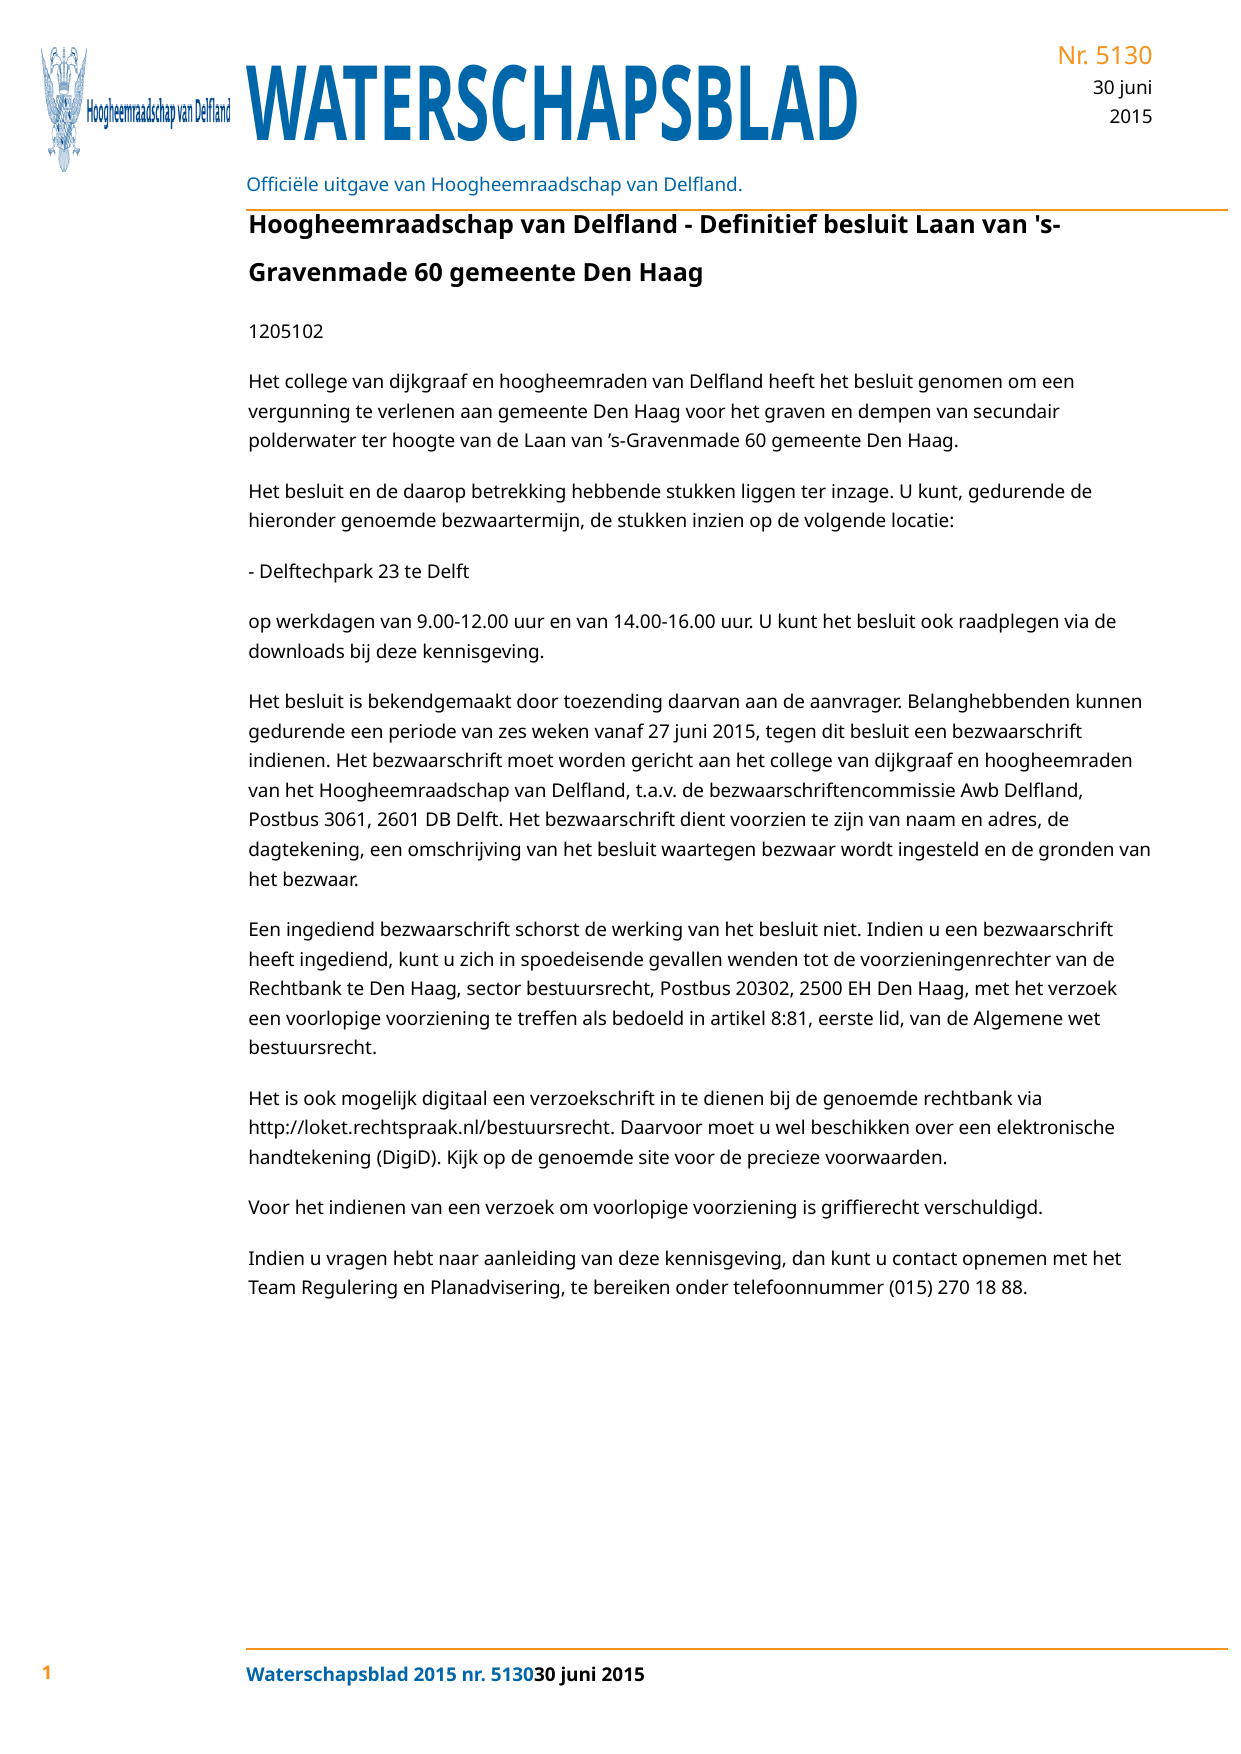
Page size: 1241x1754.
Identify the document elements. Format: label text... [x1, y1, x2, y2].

text 1205102 [248, 318, 1152, 344]
text Hoogheemraadschap van Delfland - Definitief besluit Laan van 's-Gravenmade 60 gemeente Den Haag [248, 211, 1152, 288]
text op werkdagen van 9.00-12.00 uur en van 14.00-16.00 uur. U kunt het besluit ook raadplegen via de downloads bij deze kennisgeving. [248, 608, 1152, 664]
text Indien u vragen hebt naar aanleiding van deze kennisgeving, dan kunt u contact opnemen met het Team Regulering en Planadvisering, te bereiken onder telefoonnummer (015) 270 18 88. [248, 1245, 1152, 1300]
text Het besluit en de daarop betrekking hebbende stukken liggen ter inzage. U kunt, gedurende de hieronder genoemde bezwaartermijn, de stukken inzien op de volgende locatie: [248, 478, 1152, 533]
text Een ingediend bezwaarschrift schorst de werking van het besluit niet. Indien u een bezwaarschrift heeft ingediend, kunt u zich in spoedeisende gevallen wenden tot de voorzieningenrechter van de Rechtbank te Den Haag, sector bestuursrecht, Postbus 20302, 2500 EH Den Haag, met het verzoek een voorlopige voorziening te treffen als bedoeld in artikel 8:81, eerste lid, van de Algemene wet bestuursrecht. [248, 916, 1152, 1060]
text - Delftechpark 23 te Delft [248, 558, 1152, 584]
picture [41, 47, 231, 172]
text Het college van dijkgraaf en hoogheemraden van Delfland heeft het besluit genomen om een vergunning te verlenen aan gemeente Den Haag voor het graven en dempen van secundair polderwater ter hoogte van de Laan van ’s-Gravenmade 60 gemeente Den Haag. [248, 368, 1152, 453]
text Het is ook mogelijk digitaal een verzoekschrift in te dienen bij de genoemde rechtbank via http://loket.rechtspraak.nl/bestuursrecht. Daarvoor moet u wel beschikken over een elektronische handtekening (DigiD). Kijk op de genoemde site voor de precieze voorwaarden. [248, 1085, 1152, 1170]
text Voor het indienen van een verzoek om voorlopige voorziening is griffierecht verschuldigd. [248, 1194, 1152, 1220]
text Het besluit is bekendgemaakt door toezending daarvan aan de aanvrager. Belanghebbenden kunnen gedurende een periode van zes weken vanaf 27 juni 2015, tegen dit besluit een bezwaarschrift indienen. Het bezwaarschrift moet worden gericht aan het college van dijkgraaf en hoogheemraden van het Hoogheemraadschap van Delfland, t.a.v. de bezwaarschriftencommissie Awb Delfland, Postbus 3061, 2601 DB Delft. Het bezwaarschrift dient voorzien te zijn van naam en adres, de dagtekening, een omschrijving van het besluit waartegen bezwaar wordt ingesteld en de gronden van het bezwaar. [248, 688, 1152, 892]
